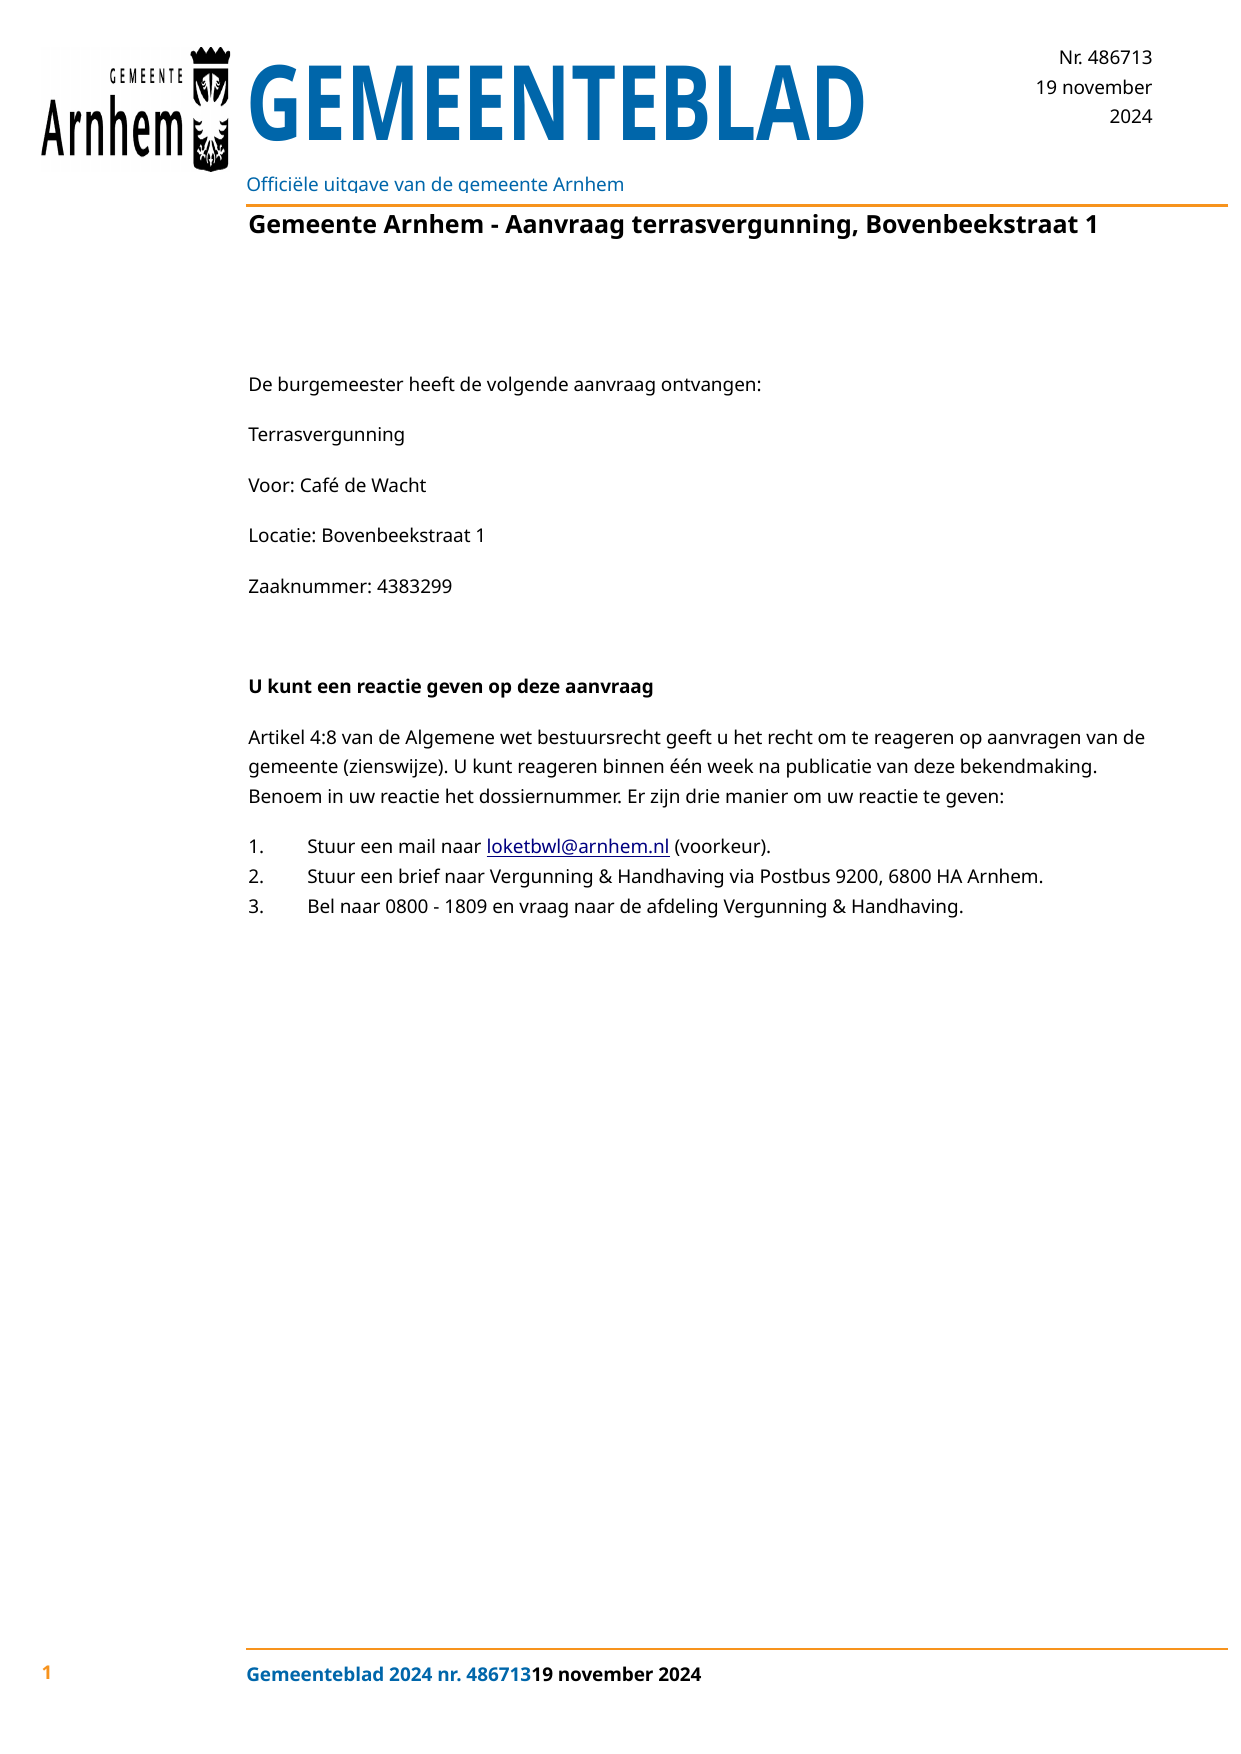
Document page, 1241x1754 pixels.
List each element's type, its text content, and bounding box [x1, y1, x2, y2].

text De burgemeester heeft de volgende aanvraag ontvangen: [248, 371, 1152, 397]
list Bel naar 0800 - 1809 en vraag naar de afdeling Vergunning & Handhaving. [248, 893, 1152, 918]
picture [41, 47, 231, 172]
text Zaaknummer: 4383299 [248, 573, 1152, 598]
text Locatie: Bovenbeekstraat 1 [248, 522, 1152, 548]
text Terrasvergunning [248, 422, 1152, 447]
list Stuur een mail naar loketbwl@arnhem.nl (voorkeur). [248, 834, 1152, 859]
text Voor: Café de Wacht [248, 472, 1152, 498]
text Artikel 4:8 van de Algemene wet bestuursrecht geeft u het recht om te reageren op aanvragen van de gemeente (zienswijze). U kunt reageren binnen één week na publicatie van deze bekendmaking. Benoem in uw reactie het dossiernummer. Er zijn drie manier om uw reactie te geven: [248, 724, 1152, 809]
list Stuur een brief naar Vergunning & Handhaving via Postbus 9200, 6800 HA Arnhem. [248, 863, 1152, 889]
text Gemeente Arnhem - Aanvraag terrasvergunning, Bovenbeekstraat 1 [248, 207, 1152, 241]
text U kunt een reactie geven op deze aanvraag [248, 674, 1152, 699]
